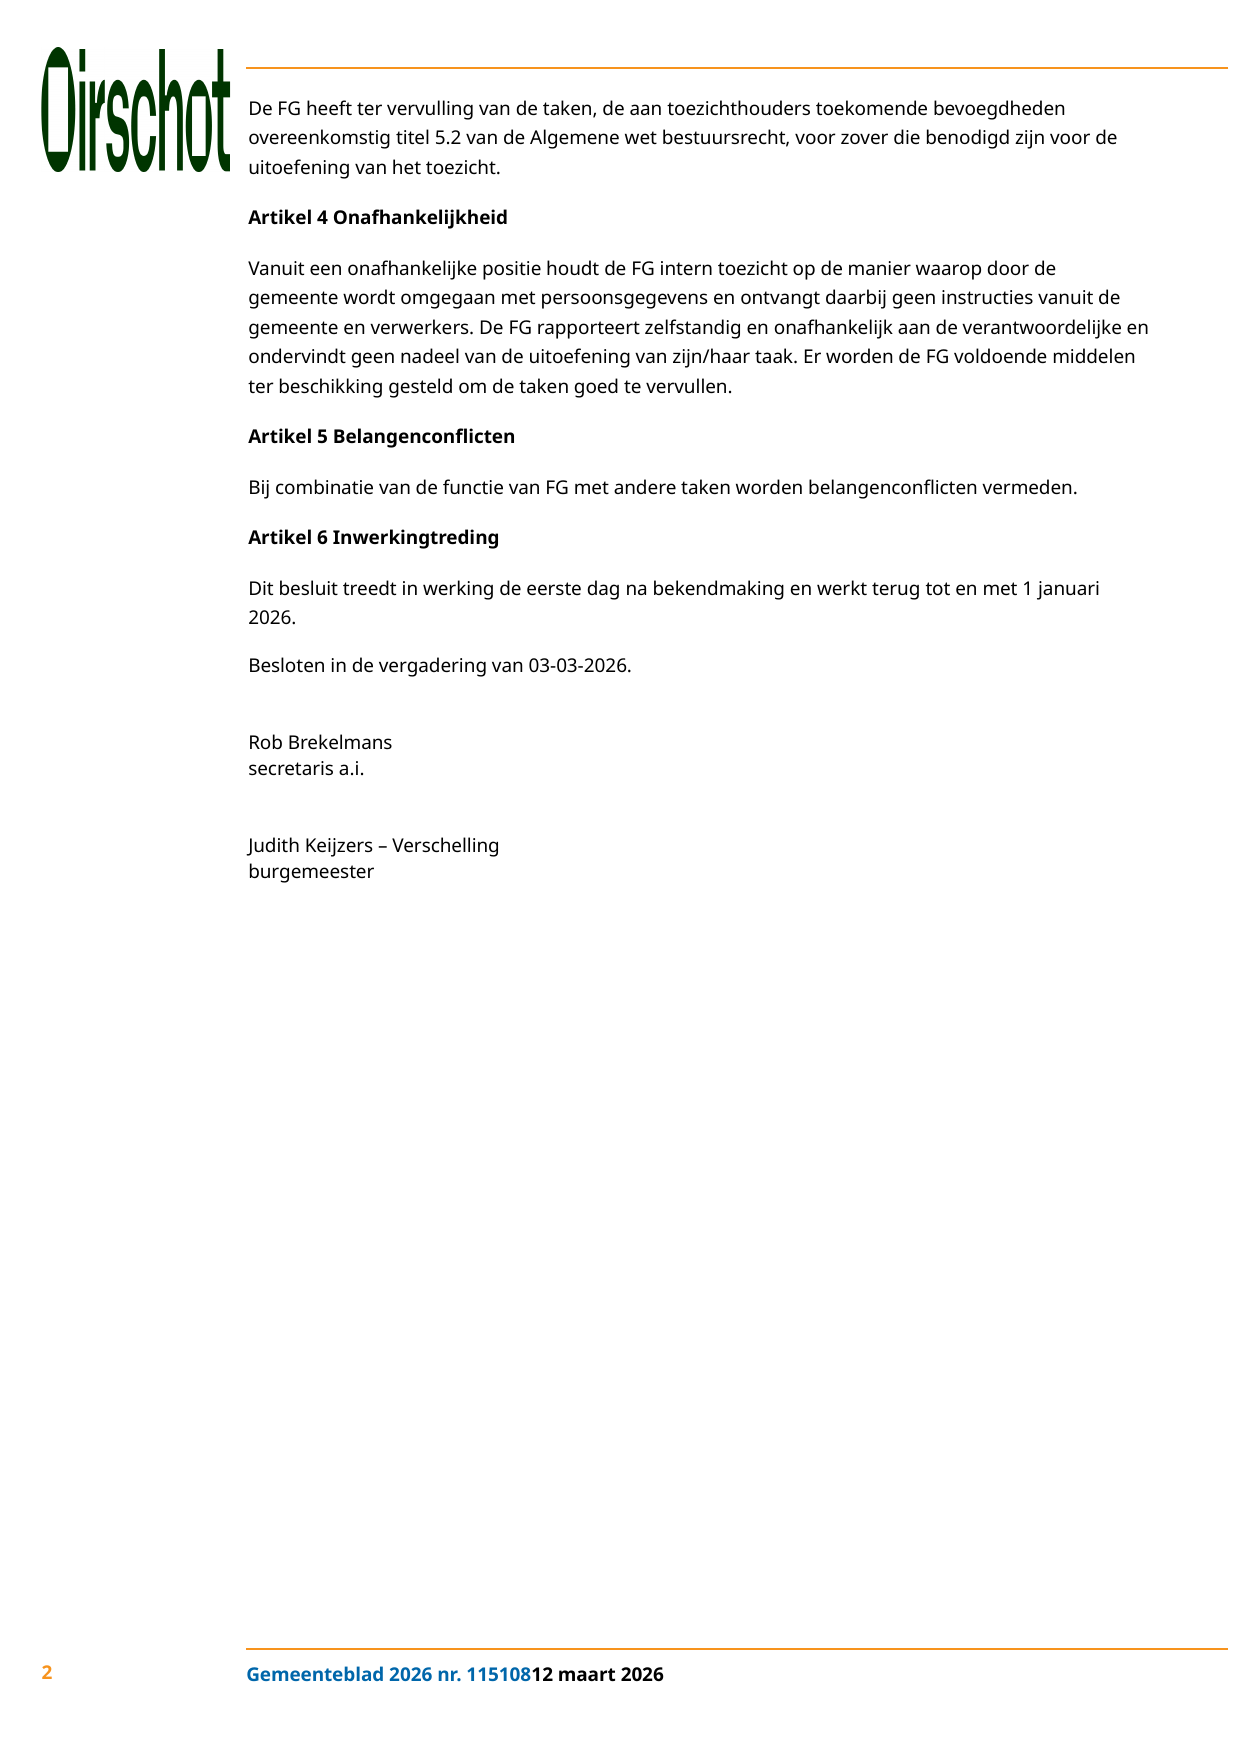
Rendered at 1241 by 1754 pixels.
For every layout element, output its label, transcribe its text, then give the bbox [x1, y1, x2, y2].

text De FG heeft ter vervulling van de taken, de aan toezichthouders toekomende bevoegdheden overeenkomstig titel 5.2 van de Algemene wet bestuursrecht, voor zover die benodigd zijn voor de uitoefening van het toezicht. [248, 95, 1152, 180]
text Bij combinatie van de functie van FG met andere taken worden belangenconflicten vermeden. [248, 474, 1152, 500]
text Vanuit een onafhankelijke positie houdt de FG intern toezicht op de manier waarop door de gemeente wordt omgegaan met persoonsgegevens en ontvangt daarbij geen instructies vanuit de gemeente en verwerkers. De FG rapporteert zelfstandig en onafhankelijk aan de verantwoordelijke en ondervindt geen nadeel van de uitoefening van zijn/haar taak. Er worden de FG voldoende middelen ter beschikking gesteld om de taken goed te vervullen. [248, 255, 1152, 399]
text secretaris a.i. [248, 755, 1152, 781]
picture [41, 47, 231, 172]
text Artikel 5 Belangenconflicten [248, 423, 1152, 449]
text Artikel 4 Onafhankelijkheid [248, 204, 1152, 230]
text Judith Keijzers – Verschelling [248, 832, 1152, 858]
text Rob Brekelmans [248, 729, 1152, 755]
text Artikel 6 Inwerkingtreding [248, 524, 1152, 550]
text Besloten in de vergadering van 03-03-2026. [248, 652, 1152, 678]
text burgemeester [248, 858, 1152, 884]
text Dit besluit treedt in werking de eerste dag na bekendmaking en werkt terug tot en met 1 januari 2026. [248, 575, 1152, 630]
